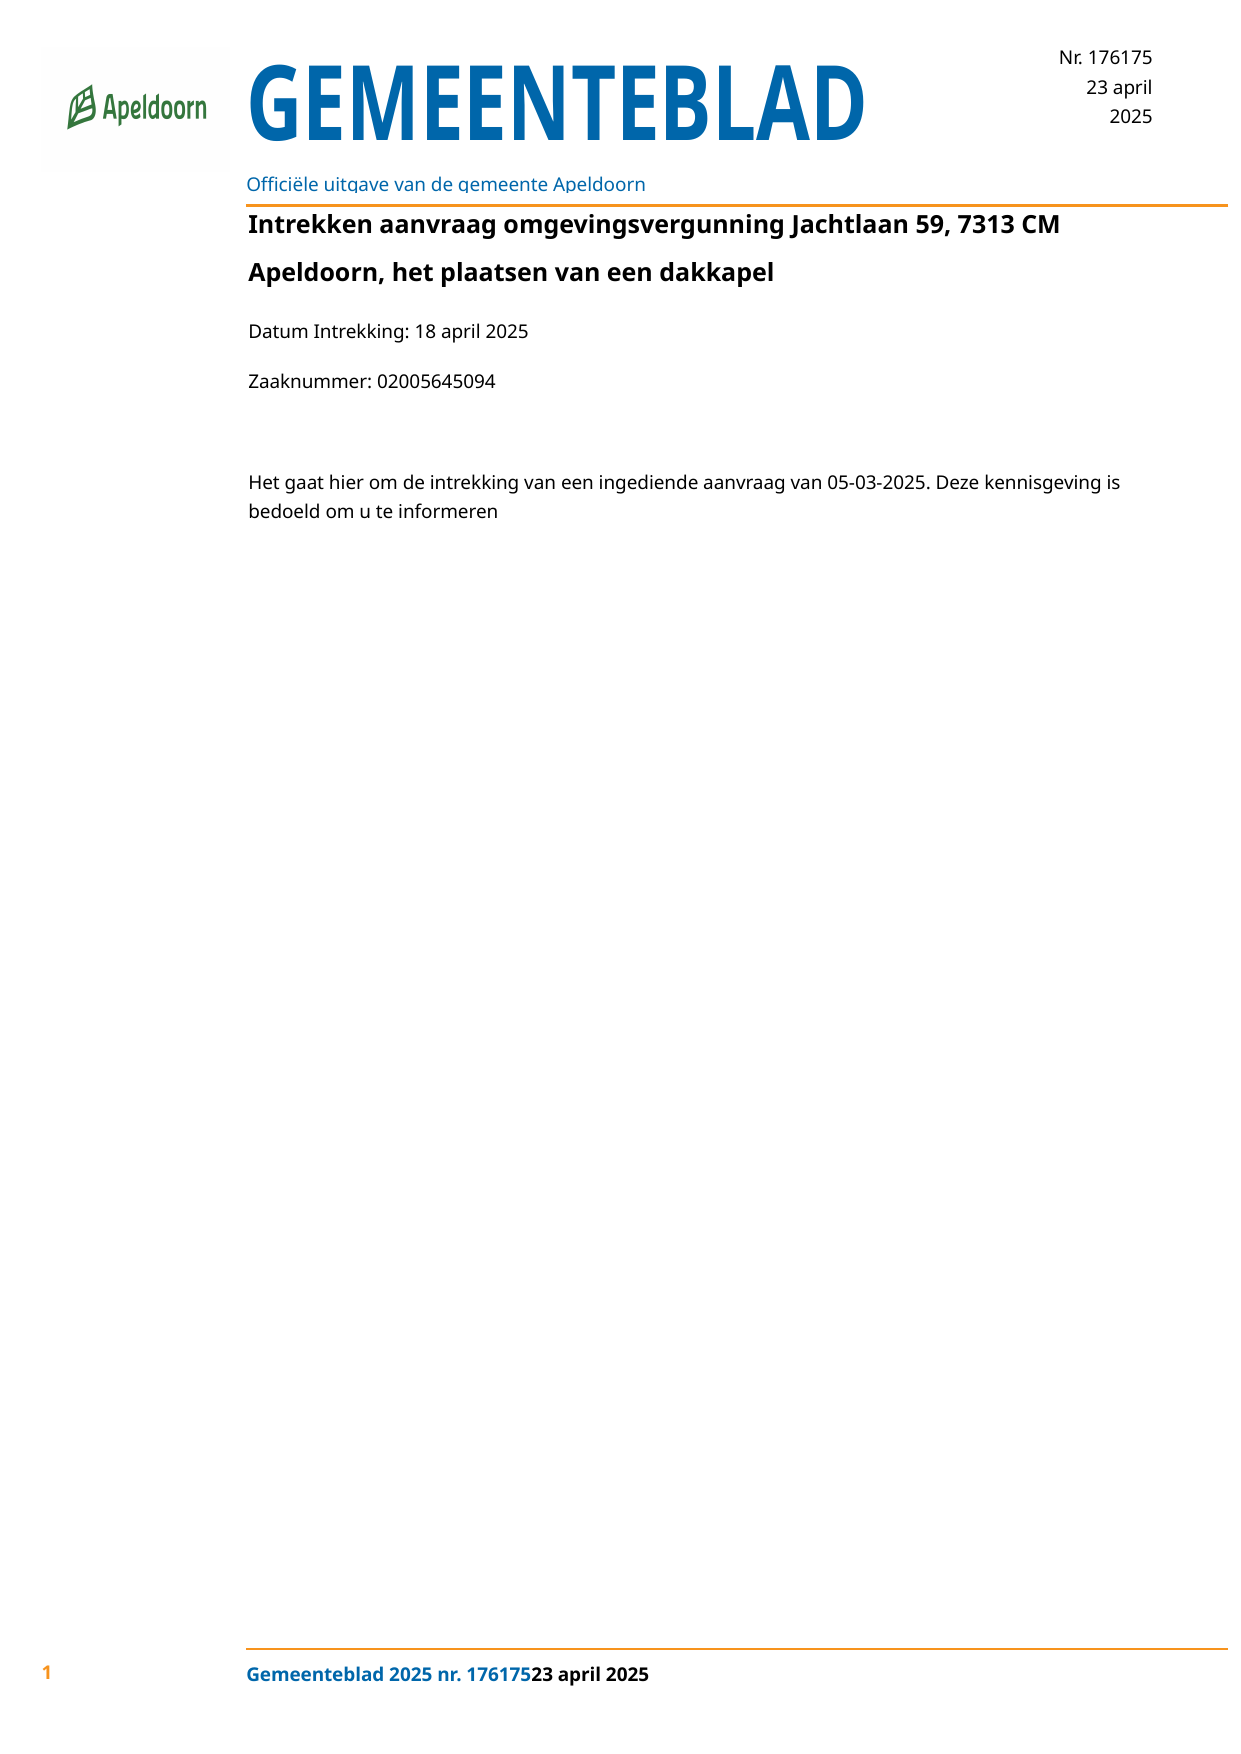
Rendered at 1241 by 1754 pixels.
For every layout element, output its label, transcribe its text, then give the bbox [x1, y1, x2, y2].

picture [41, 47, 231, 172]
text Het gaat hier om de intrekking van een ingediende aanvraag van 05-03-2025. Deze kennisgeving is bedoeld om u te informeren [248, 469, 1152, 524]
text Zaaknummer: 02005645094 [248, 368, 1152, 394]
text Intrekken aanvraag omgevingsvergunning Jachtlaan 59, 7313 CM Apeldoorn, het plaatsen van een dakkapel [248, 207, 1152, 288]
text Datum Intrekking: 18 april 2025 [248, 318, 1152, 344]
